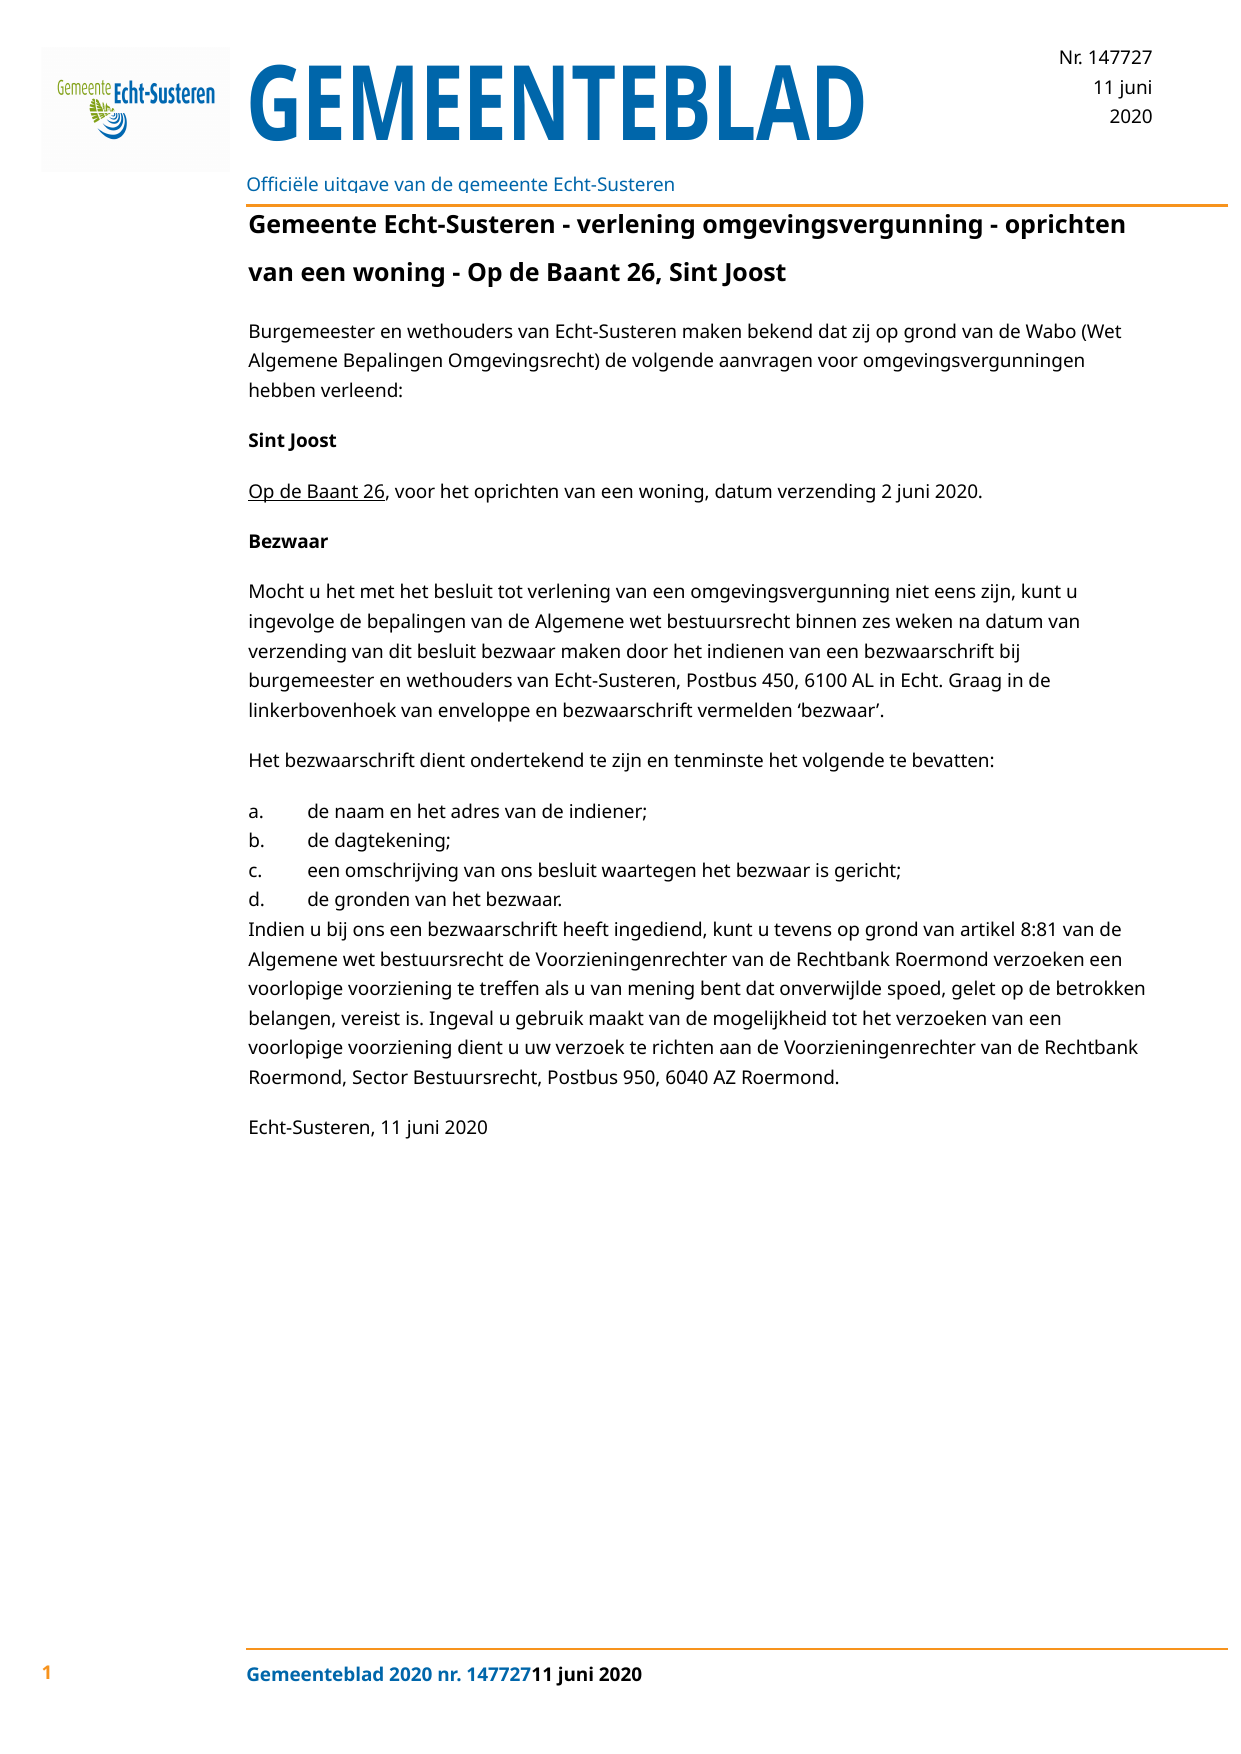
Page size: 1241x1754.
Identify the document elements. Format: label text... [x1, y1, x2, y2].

list de naam en het adres van de indiener; [248, 798, 1152, 824]
text Het bezwaarschrift dient ondertekend te zijn en tenminste het volgende te bevatten: [248, 747, 1152, 773]
picture [41, 47, 231, 172]
text Op de Baant 26, voor het oprichten van een woning, datum verzending 2 juni 2020. [248, 478, 1152, 504]
text Burgemeester en wethouders van Echt-Susteren maken bekend dat zij op grond van de Wabo (Wet Algemene Bepalingen Omgevingsrecht) de volgende aanvragen voor omgevingsvergunningen hebben verleend: [248, 318, 1152, 403]
text Echt-Susteren, 11 juni 2020 [248, 1114, 1152, 1140]
text Gemeente Echt-Susteren - verlening omgevingsvergunning - oprichten van een woning - Op de Baant 26, Sint Joost [248, 207, 1152, 288]
list een omschrijving van ons besluit waartegen het bezwaar is gericht; [248, 857, 1152, 883]
list de dagtekening; [248, 827, 1152, 853]
text Sint Joost [248, 427, 1152, 453]
text Mocht u het met het besluit tot verlening van een omgevingsvergunning niet eens zijn, kunt u ingevolge de bepalingen van de Algemene wet bestuursrecht binnen zes weken na datum van verzending van dit besluit bezwaar maken door het indienen van een bezwaarschrift bij burgemeester en wethouders van Echt-Susteren, Postbus 450, 6100 AL in Echt. Graag in de linkerbovenhoek van enveloppe en bezwaarschrift vermelden ‘bezwaar’. [248, 579, 1152, 723]
text Indien u bij ons een bezwaarschrift heeft ingediend, kunt u tevens op grond van artikel 8:81 van de Algemene wet bestuursrecht de Voorzieningenrechter van de Rechtbank Roermond verzoeken een voorlopige voorziening te treffen als u van mening bent dat onverwijlde spoed, gelet op de betrokken belangen, vereist is. Ingeval u gebruik maakt van de mogelijkheid tot het verzoeken van een voorlopige voorziening dient u uw verzoek te richten aan de Voorzieningenrechter van de Rechtbank Roermond, Sector Bestuursrecht, Postbus 950, 6040 AZ Roermond. [248, 916, 1152, 1090]
text Bezwaar [248, 528, 1152, 554]
list de gronden van het bezwaar. [248, 887, 1152, 912]
